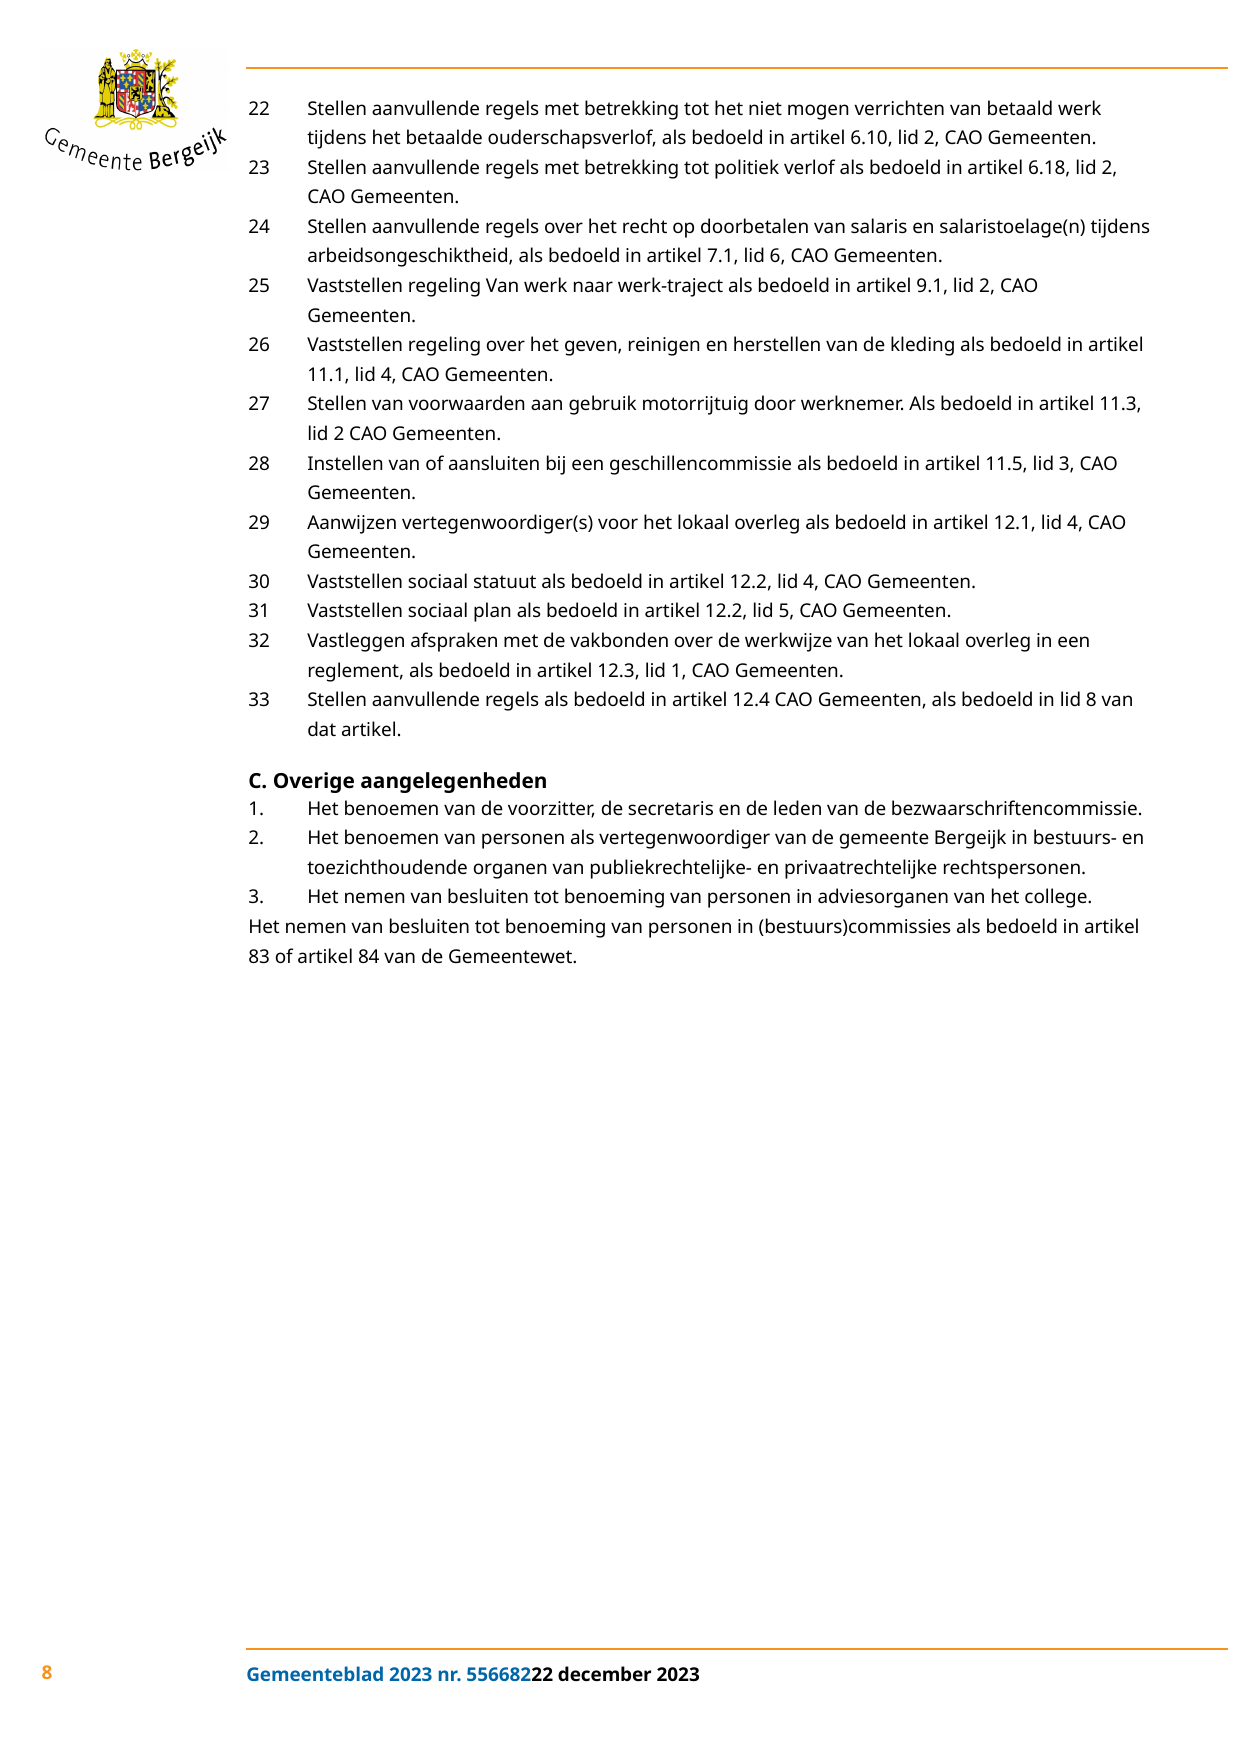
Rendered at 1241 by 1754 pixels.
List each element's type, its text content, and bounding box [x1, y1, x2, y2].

list Vastleggen afspraken met de vakbonden over de werkwijze van het lokaal overleg in een reglement, als bedoeld in artikel 12.3, lid 1, CAO Gemeenten. [248, 627, 1152, 683]
list Het benoemen van personen als vertegenwoordiger van de gemeente Bergeijk in bestuurs- en toezichthoudende organen van publiekrechtelijke- en privaatrechtelijke rechtspersonen. [248, 824, 1152, 880]
list Het benoemen van de voorzitter, de secretaris en de leden van de bezwaarschriftencommissie. [248, 795, 1152, 821]
list Vaststellen regeling over het geven, reinigen en herstellen van de kleding als bedoeld in artikel 11.1, lid 4, CAO Gemeenten. [248, 331, 1152, 387]
list Het nemen van besluiten tot benoeming van personen in adviesorganen van het college. [248, 884, 1152, 909]
list Stellen aanvullende regels over het recht op doorbetalen van salaris en salaristoelage(n) tijdens arbeidsongeschiktheid, als bedoeld in artikel 7.1, lid 6, CAO Gemeenten. [248, 213, 1152, 268]
text Het nemen van besluiten tot benoeming van personen in (bestuurs)commissies als bedoeld in artikel 83 of artikel 84 van de Gemeentewet. [248, 913, 1152, 968]
list Stellen aanvullende regels met betrekking tot politiek verlof als bedoeld in artikel 6.18, lid 2, CAO Gemeenten. [248, 154, 1152, 209]
list Stellen van voorwaarden aan gebruik motorrijtuig door werknemer. Als bedoeld in artikel 11.3, lid 2 CAO Gemeenten. [248, 391, 1152, 446]
list Aanwijzen vertegenwoordiger(s) voor het lokaal overleg als bedoeld in artikel 12.1, lid 4, CAO Gemeenten. [248, 509, 1152, 564]
list Stellen aanvullende regels met betrekking tot het niet mogen verrichten van betaald werk tijdens het betaalde ouderschapsverlof, als bedoeld in artikel 6.10, lid 2, CAO Gemeenten. [248, 95, 1152, 150]
list Instellen van of aansluiten bij een geschillencommissie als bedoeld in artikel 11.5, lid 3, CAO Gemeenten. [248, 450, 1152, 505]
list Stellen aanvullende regels als bedoeld in artikel 12.4 CAO Gemeenten, als bedoeld in lid 8 van dat artikel. [248, 686, 1152, 742]
list Vaststellen regeling Van werk naar werk-traject als bedoeld in artikel 9.1, lid 2, CAO Gemeenten. [248, 272, 1152, 328]
list Vaststellen sociaal plan als bedoeld in artikel 12.2, lid 5, CAO Gemeenten. [248, 598, 1152, 623]
text C. Overige aangelegenheden [248, 766, 1152, 795]
list Vaststellen sociaal statuut als bedoeld in artikel 12.2, lid 4, CAO Gemeenten. [248, 568, 1152, 594]
picture [41, 47, 231, 172]
